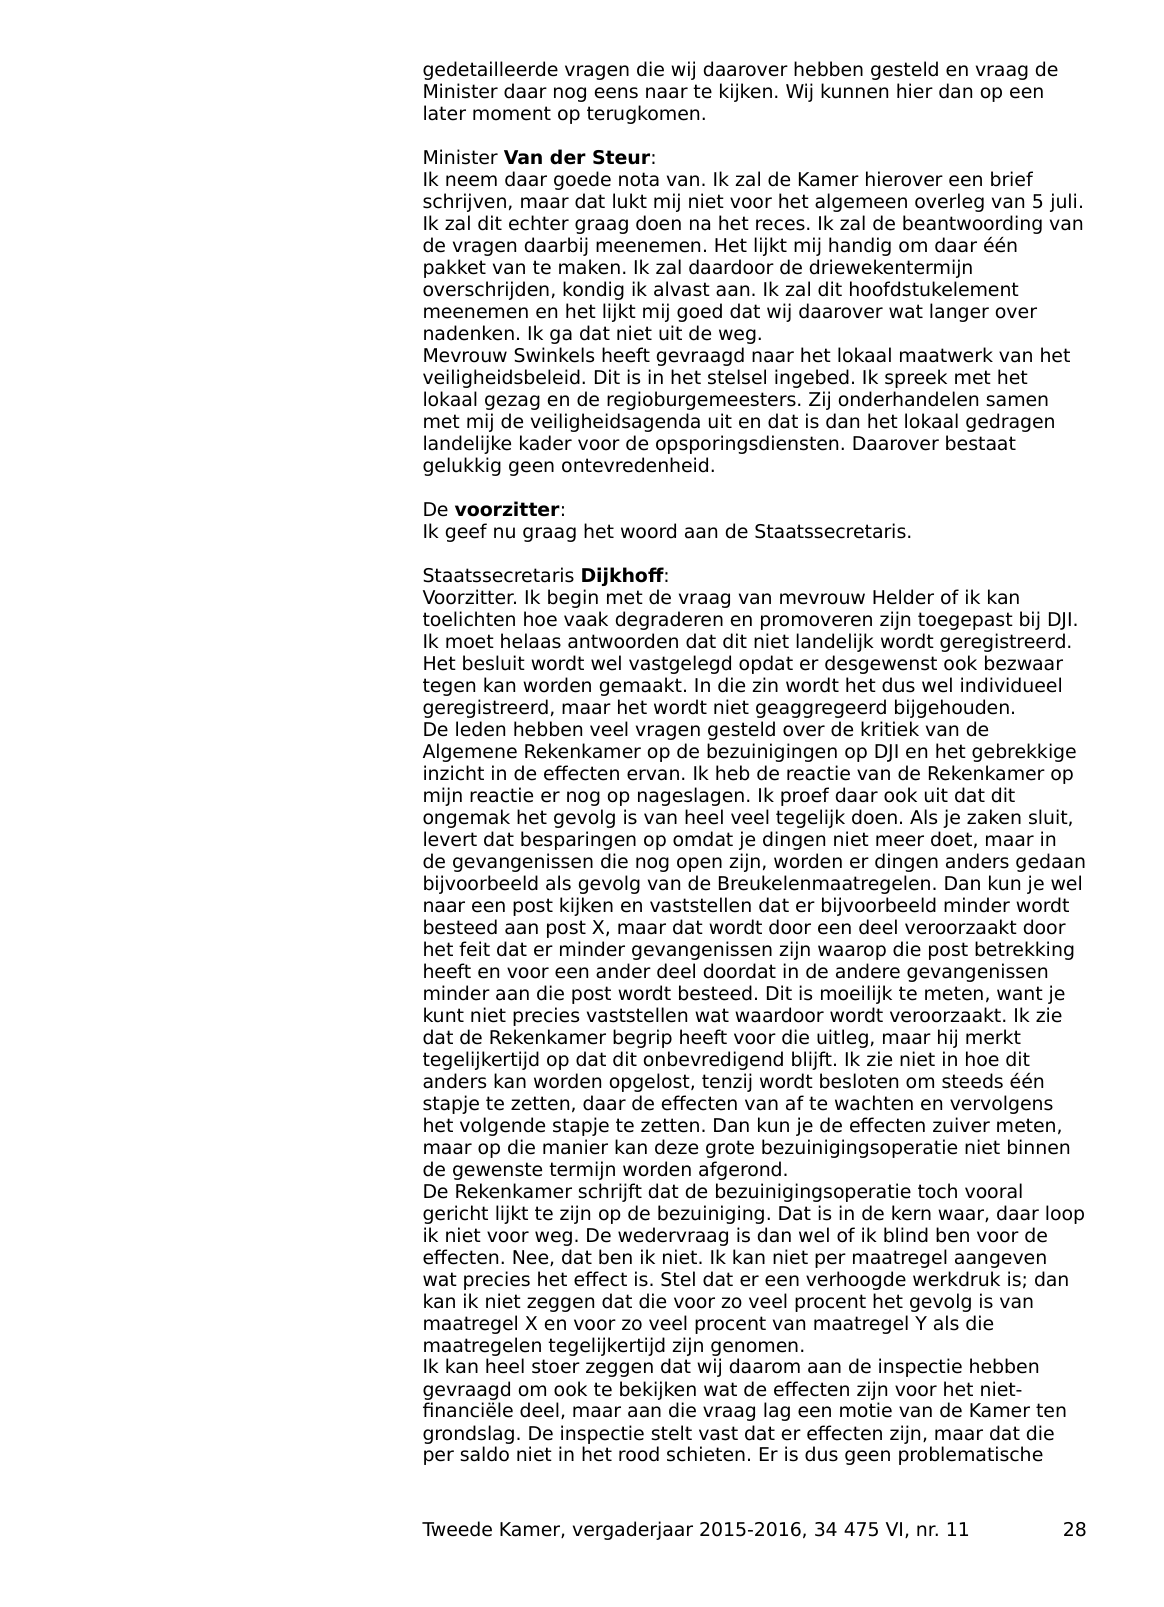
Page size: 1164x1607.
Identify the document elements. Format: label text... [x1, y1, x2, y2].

text Voorzitter. Ik begin met de vraag van mevrouw Helder of ik kan toelichten hoe vaak degraderen en promoveren zijn toegepast bij DJI. Ik moet helaas antwoorden dat dit niet landelijk wordt geregistreerd. Het besluit wordt wel vastgelegd opdat er desgewenst ook bezwaar tegen kan worden gemaakt. In die zin wordt het dus wel individueel geregistreerd, maar het wordt niet geaggregeerd bijgehouden. [422, 587, 1087, 719]
text Ik geef nu graag het woord aan de Staatssecretaris. [422, 521, 1087, 543]
text gedetailleerde vragen die wij daarover hebben gesteld en vraag de Minister daar nog eens naar te kijken. Wij kunnen hier dan op een later moment op terugkomen. [422, 59, 1087, 125]
text Staatssecretaris Dijkhoff: [422, 565, 1087, 587]
text Ik neem daar goede nota van. Ik zal de Kamer hierover een brief schrijven, maar dat lukt mij niet voor het algemeen overleg van 5 juli. Ik zal dit echter graag doen na het reces. Ik zal de beantwoording van de vragen daarbij meenemen. Het lijkt mij handig om daar één pakket van te maken. Ik zal daardoor de driewekentermijn overschrijden, kondig ik alvast aan. Ik zal dit hoofdstukelement meenemen en het lijkt mij goed dat wij daarover wat langer over nadenken. Ik ga dat niet uit de weg. [422, 169, 1087, 345]
text De leden hebben veel vragen gesteld over de kritiek van de Algemene Rekenkamer op de bezuinigingen op DJI en het gebrekkige inzicht in de effecten ervan. Ik heb de reactie van de Rekenkamer op mijn reactie er nog op nageslagen. Ik proef daar ook uit dat dit ongemak het gevolg is van heel veel tegelijk doen. Als je zaken sluit, levert dat besparingen op omdat je dingen niet meer doet, maar in de gevangenissen die nog open zijn, worden er dingen anders gedaan bijvoorbeeld als gevolg van de Breukelenmaatregelen. Dan kun je wel naar een post kijken en vaststellen dat er bijvoorbeeld minder wordt besteed aan post X, maar dat wordt door een deel veroorzaakt door het feit dat er minder gevangenissen zijn waarop die post betrekking heeft en voor een ander deel doordat in de andere gevangenissen minder aan die post wordt besteed. Dit is moeilijk te meten, want je kunt niet precies vaststellen wat waardoor wordt veroorzaakt. Ik zie dat de Rekenkamer begrip heeft voor die uitleg, maar hij merkt tegelijkertijd op dat dit onbevredigend blijft. Ik zie niet in hoe dit anders kan worden opgelost, tenzij wordt besloten om steeds één stapje te zetten, daar de effecten van af te wachten en vervolgens het volgende stapje te zetten. Dan kun je de effecten zuiver meten, maar op die manier kan deze grote bezuinigingsoperatie niet binnen de gewenste termijn worden afgerond. [422, 719, 1087, 1181]
text Ik kan heel stoer zeggen dat wij daarom aan de inspectie hebben gevraagd om ook te bekijken wat de effecten zijn voor het niet-financiële deel, maar aan die vraag lag een motie van de Kamer ten grondslag. De inspectie stelt vast dat er effecten zijn, maar dat die per saldo niet in het rood schieten. Er is dus geen problematische [422, 1356, 1087, 1466]
text Mevrouw Swinkels heeft gevraagd naar het lokaal maatwerk van het veiligheidsbeleid. Dit is in het stelsel ingebed. Ik spreek met het lokaal gezag en de regioburgemeesters. Zij onderhandelen samen met mij de veiligheidsagenda uit en dat is dan het lokaal gedragen landelijke kader voor de opsporingsdiensten. Daarover bestaat gelukkig geen ontevredenheid. [422, 345, 1087, 477]
text De voorzitter: [422, 499, 1087, 521]
text Minister Van der Steur: [422, 147, 1087, 169]
text De Rekenkamer schrijft dat de bezuinigingsoperatie toch vooral gericht lijkt te zijn op de bezuiniging. Dat is in de kern waar, daar loop ik niet voor weg. De wedervraag is dan wel of ik blind ben voor de effecten. Nee, dat ben ik niet. Ik kan niet per maatregel aangeven wat precies het effect is. Stel dat er een verhoogde werkdruk is; dan kan ik niet zeggen dat die voor zo veel procent het gevolg is van maatregel X en voor zo veel procent van maatregel Y als die maatregelen tegelijkertijd zijn genomen. [422, 1181, 1087, 1356]
